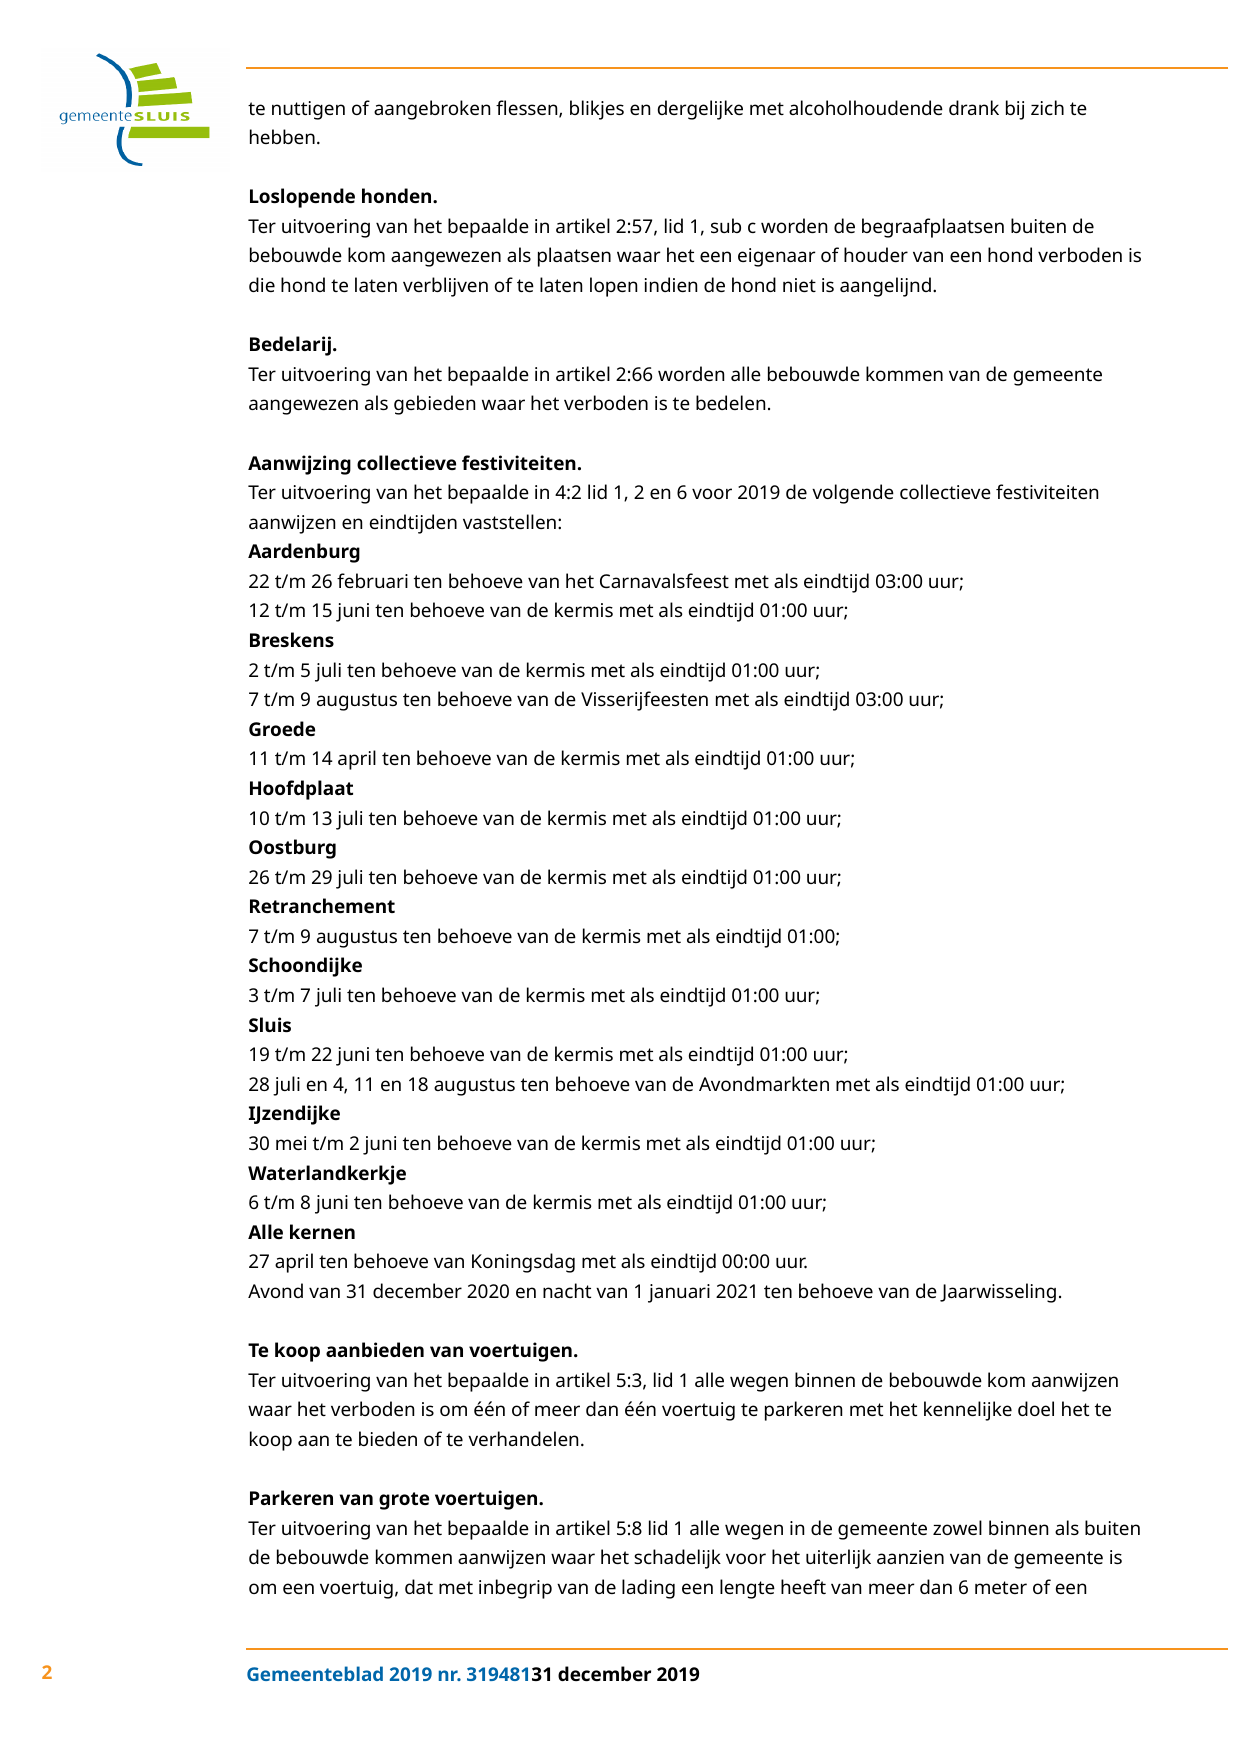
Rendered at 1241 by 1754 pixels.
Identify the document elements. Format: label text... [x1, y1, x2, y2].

text Ter uitvoering van het bepaalde in 4:2 lid 1, 2 en 6 voor 2019 de volgende collectieve festiviteiten aanwijzen en eindtijden vaststellen: [248, 479, 1152, 535]
text 19 t/m 22 juni ten behoeve van de kermis met als eindtijd 01:00 uur; [248, 1041, 1152, 1067]
text 10 t/m 13 juli ten behoeve van de kermis met als eindtijd 01:00 uur; [248, 805, 1152, 831]
text Loslopende honden. [248, 183, 1152, 209]
text Ter uitvoering van het bepaalde in artikel 5:8 lid 1 alle wegen in de gemeente zowel binnen als buiten de bebouwde kommen aanwijzen waar het schadelijk voor het uiterlijk aanzien van de gemeente is om een voertuig, dat met inbegrip van de lading een lengte heeft van meer dan 6 meter of een [248, 1515, 1152, 1600]
text Te koop aanbieden van voertuigen. [248, 1337, 1152, 1363]
text 7 t/m 9 augustus ten behoeve van de kermis met als eindtijd 01:00; [248, 923, 1152, 949]
text 6 t/m 8 juni ten behoeve van de kermis met als eindtijd 01:00 uur; [248, 1189, 1152, 1215]
text IJzendijke [248, 1101, 1152, 1126]
text 30 mei t/m 2 juni ten behoeve van de kermis met als eindtijd 01:00 uur; [248, 1130, 1152, 1156]
text 7 t/m 9 augustus ten behoeve van de Visserijfeesten met als eindtijd 03:00 uur; [248, 686, 1152, 712]
text Parkeren van grote voertuigen. [248, 1485, 1152, 1511]
text Waterlandkerkje [248, 1160, 1152, 1186]
text 27 april ten behoeve van Koningsdag met als eindtijd 00:00 uur. [248, 1248, 1152, 1274]
text Ter uitvoering van het bepaalde in artikel 2:66 worden alle bebouwde kommen van de gemeente aangewezen als gebieden waar het verboden is te bedelen. [248, 361, 1152, 416]
text Aanwijzing collectieve festiviteiten. [248, 450, 1152, 476]
text Aardenburg [248, 538, 1152, 564]
text Oostburg [248, 834, 1152, 860]
text Bedelarij. [248, 331, 1152, 357]
text 12 t/m 15 juni ten behoeve van de kermis met als eindtijd 01:00 uur; [248, 598, 1152, 623]
text Avond van 31 december 2020 en nacht van 1 januari 2021 ten behoeve van de Jaarwisseling. [248, 1278, 1152, 1304]
text Alle kernen [248, 1219, 1152, 1245]
text Ter uitvoering van het bepaalde in artikel 2:57, lid 1, sub c worden de begraafplaatsen buiten de bebouwde kom aangewezen als plaatsen waar het een eigenaar of houder van een hond verboden is die hond te laten verblijven of te laten lopen indien de hond niet is aangelijnd. [248, 213, 1152, 298]
text 11 t/m 14 april ten behoeve van de kermis met als eindtijd 01:00 uur; [248, 746, 1152, 771]
text Retranchement [248, 893, 1152, 919]
text Breskens [248, 627, 1152, 653]
text Groede [248, 716, 1152, 742]
text Sluis [248, 1012, 1152, 1038]
text 22 t/m 26 februari ten behoeve van het Carnavalsfeest met als eindtijd 03:00 uur; [248, 568, 1152, 594]
text 2 t/m 5 juli ten behoeve van de kermis met als eindtijd 01:00 uur; [248, 657, 1152, 683]
text Ter uitvoering van het bepaalde in artikel 5:3, lid 1 alle wegen binnen de bebouwde kom aanwijzen waar het verboden is om één of meer dan één voertuig te parkeren met het kennelijke doel het te koop aan te bieden of te verhandelen. [248, 1367, 1152, 1452]
text Hoofdplaat [248, 775, 1152, 801]
text 28 juli en 4, 11 en 18 augustus ten behoeve van de Avondmarkten met als eindtijd 01:00 uur; [248, 1071, 1152, 1097]
text 3 t/m 7 juli ten behoeve van de kermis met als eindtijd 01:00 uur; [248, 982, 1152, 1008]
text 26 t/m 29 juli ten behoeve van de kermis met als eindtijd 01:00 uur; [248, 864, 1152, 890]
text Schoondijke [248, 953, 1152, 978]
picture [41, 47, 231, 172]
text te nuttigen of aangebroken flessen, blikjes en dergelijke met alcoholhoudende drank bij zich te hebben. [248, 95, 1152, 150]
